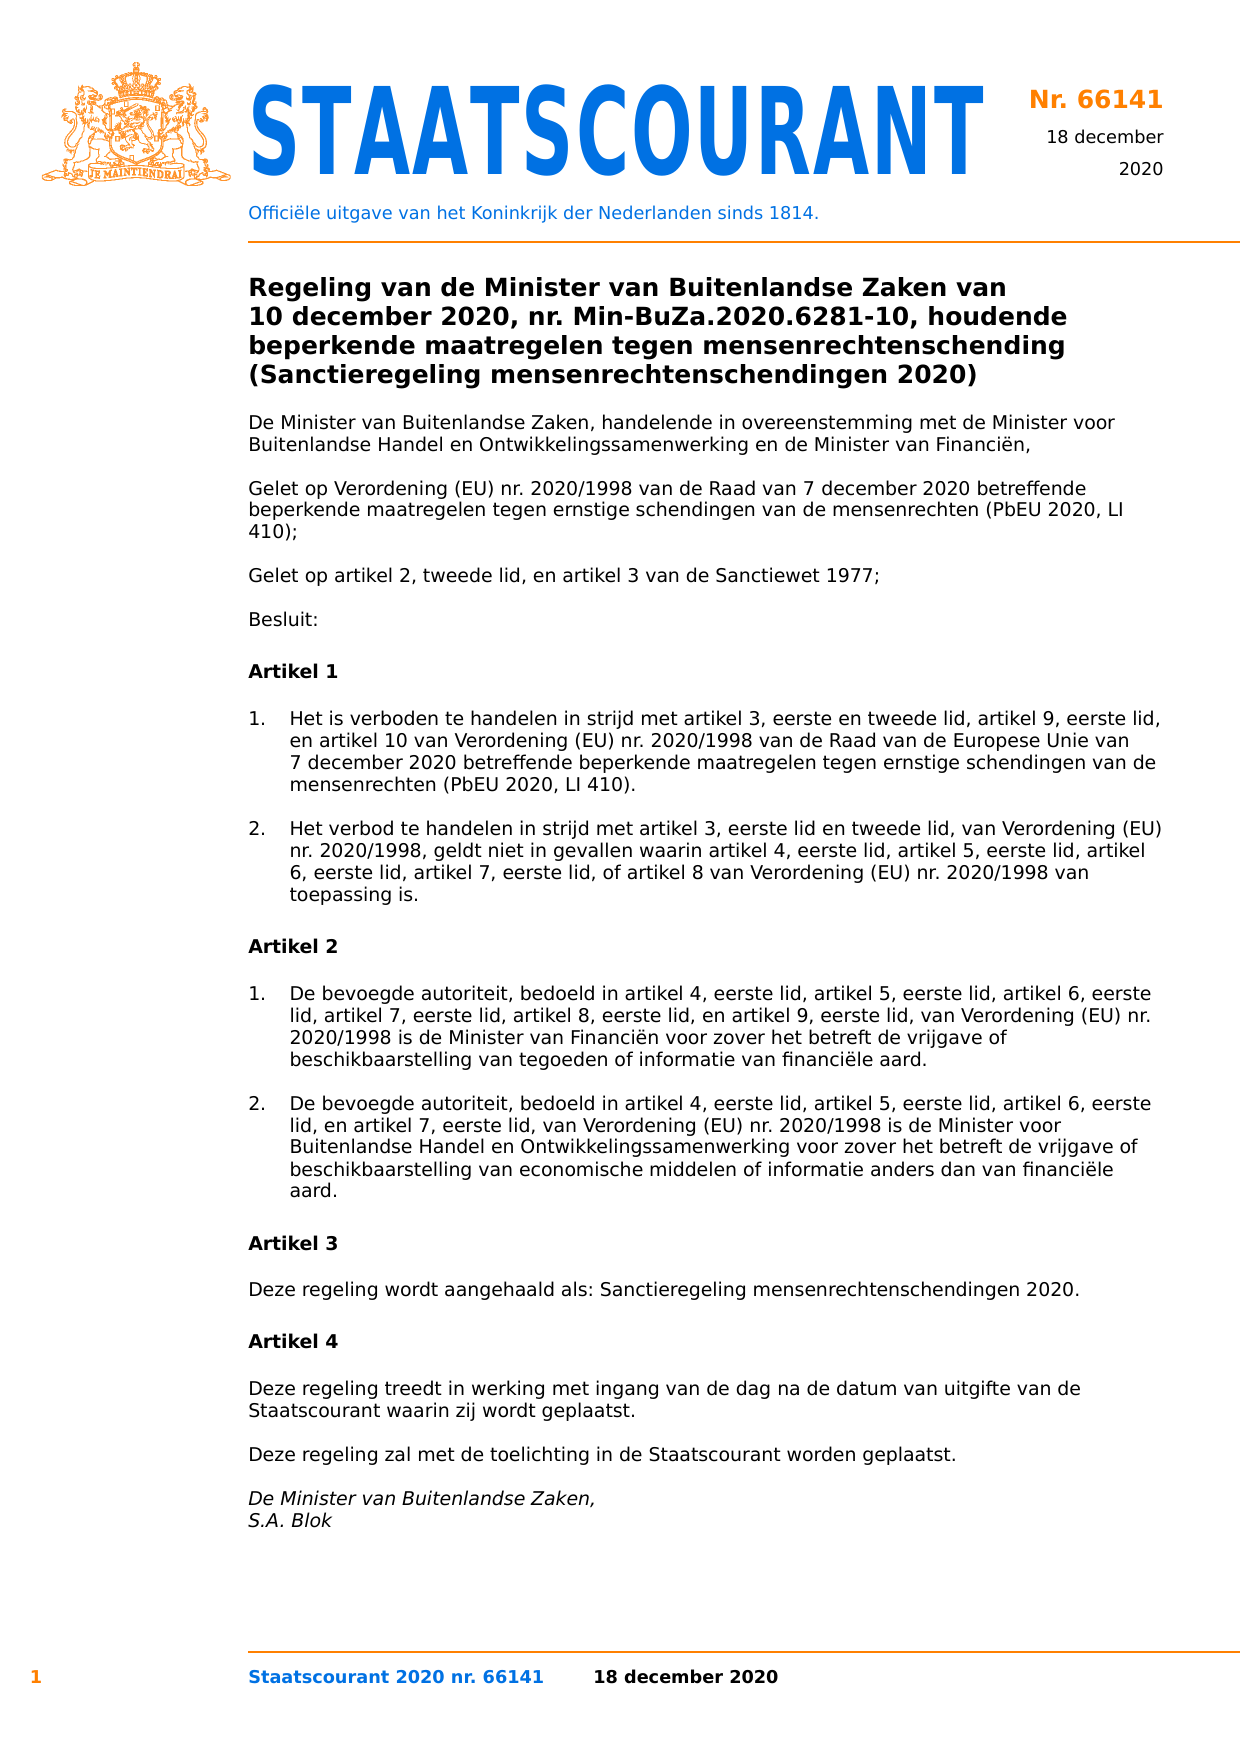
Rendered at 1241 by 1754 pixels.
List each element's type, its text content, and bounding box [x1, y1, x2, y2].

text Deze regeling zal met de toelichting in de Staatscourant worden geplaatst. [248, 1444, 1163, 1466]
table_cell 18 december [998, 121, 1240, 153]
subtitle Artikel 2 [248, 936, 1163, 958]
text Besluit: [248, 609, 1163, 631]
picture [41, 62, 231, 186]
subtitle Artikel 4 [248, 1331, 1163, 1353]
table_cell Officiële uitgave van het Koninkrijk der Nederlanden sinds 1814. [248, 203, 1240, 241]
table_header [25, 62, 248, 241]
table_header STAATSCOURANT [248, 62, 998, 203]
text Deze regeling wordt aangehaald als: Sanctieregeling mensenrechtenschendingen 2020. [248, 1279, 1163, 1301]
text Gelet op Verordening (EU) nr. 2020/1998 van de Raad van 7 december 2020 betreffende beperkende maatregelen tegen ernstige schendingen van de mensenrechten (PbEU 2020, LI 410); [248, 477, 1163, 543]
text 2. Het verbod te handelen in strijd met artikel 3, eerste lid en tweede lid, van Verordening (EU) nr. 2020/1998, geldt niet in gevallen waarin artikel 4, eerste lid, artikel 5, eerste lid, artikel 6, eerste lid, artikel 7, eerste lid, of artikel 8 van Verordening (EU) nr. 2020/1998 van toepassing is. [248, 818, 1163, 906]
text 1. Het is verboden te handelen in strijd met artikel 3, eerste en tweede lid, artikel 9, eerste lid, en artikel 10 van Verordening (EU) nr. 2020/1998 van de Raad van de Europese Unie van 7 december 2020 betreffende beperkende maatregelen tegen ernstige schendingen van de mensenrechten (PbEU 2020, LI 410). [248, 708, 1163, 796]
text 2. De bevoegde autoriteit, bedoeld in artikel 4, eerste lid, artikel 5, eerste lid, artikel 6, eerste lid, en artikel 7, eerste lid, van Verordening (EU) nr. 2020/1998 is de Minister voor Buitenlandse Handel en Ontwikkelingssamenwerking voor zover het betreft de vrijgave of beschikbaarstelling van economische middelen of informatie anders dan van financiële aard. [248, 1092, 1163, 1202]
subtitle Artikel 3 [248, 1232, 1163, 1254]
table_cell 2020 [998, 153, 1240, 203]
subtitle Artikel 1 [248, 661, 1163, 683]
text Gelet op artikel 2, tweede lid, en artikel 3 van de Sanctiewet 1977; [248, 565, 1163, 587]
text Deze regeling treedt in werking met ingang van de dag na de datum van uitgifte van de Staatscourant waarin zij wordt geplaatst. [248, 1378, 1163, 1422]
text De Minister van Buitenlandse Zaken, handelende in overeenstemming met de Minister voor Buitenlandse Handel en Ontwikkelingssamenwerking en de Minister van Financiën, [248, 412, 1163, 456]
table_header Nr. 66141 [998, 62, 1240, 121]
subtitle Regeling van de Minister van Buitenlandse Zaken van 10 december 2020, nr. Min-BuZa.2020.6281-10, houdende beperkende maatregelen tegen mensenrechtenschending (Sanctieregeling mensenrechtenschendingen 2020) [248, 273, 1163, 390]
text 1. De bevoegde autoriteit, bedoeld in artikel 4, eerste lid, artikel 5, eerste lid, artikel 6, eerste lid, artikel 7, eerste lid, artikel 8, eerste lid, en artikel 9, eerste lid, van Verordening (EU) nr. 2020/1998 is de Minister van Financiën voor zover het betreft de vrijgave of beschikbaarstelling van tegoeden of informatie van financiële aard. [248, 983, 1163, 1071]
text De Minister van Buitenlandse Zaken, S.A. Blok [248, 1488, 1163, 1532]
